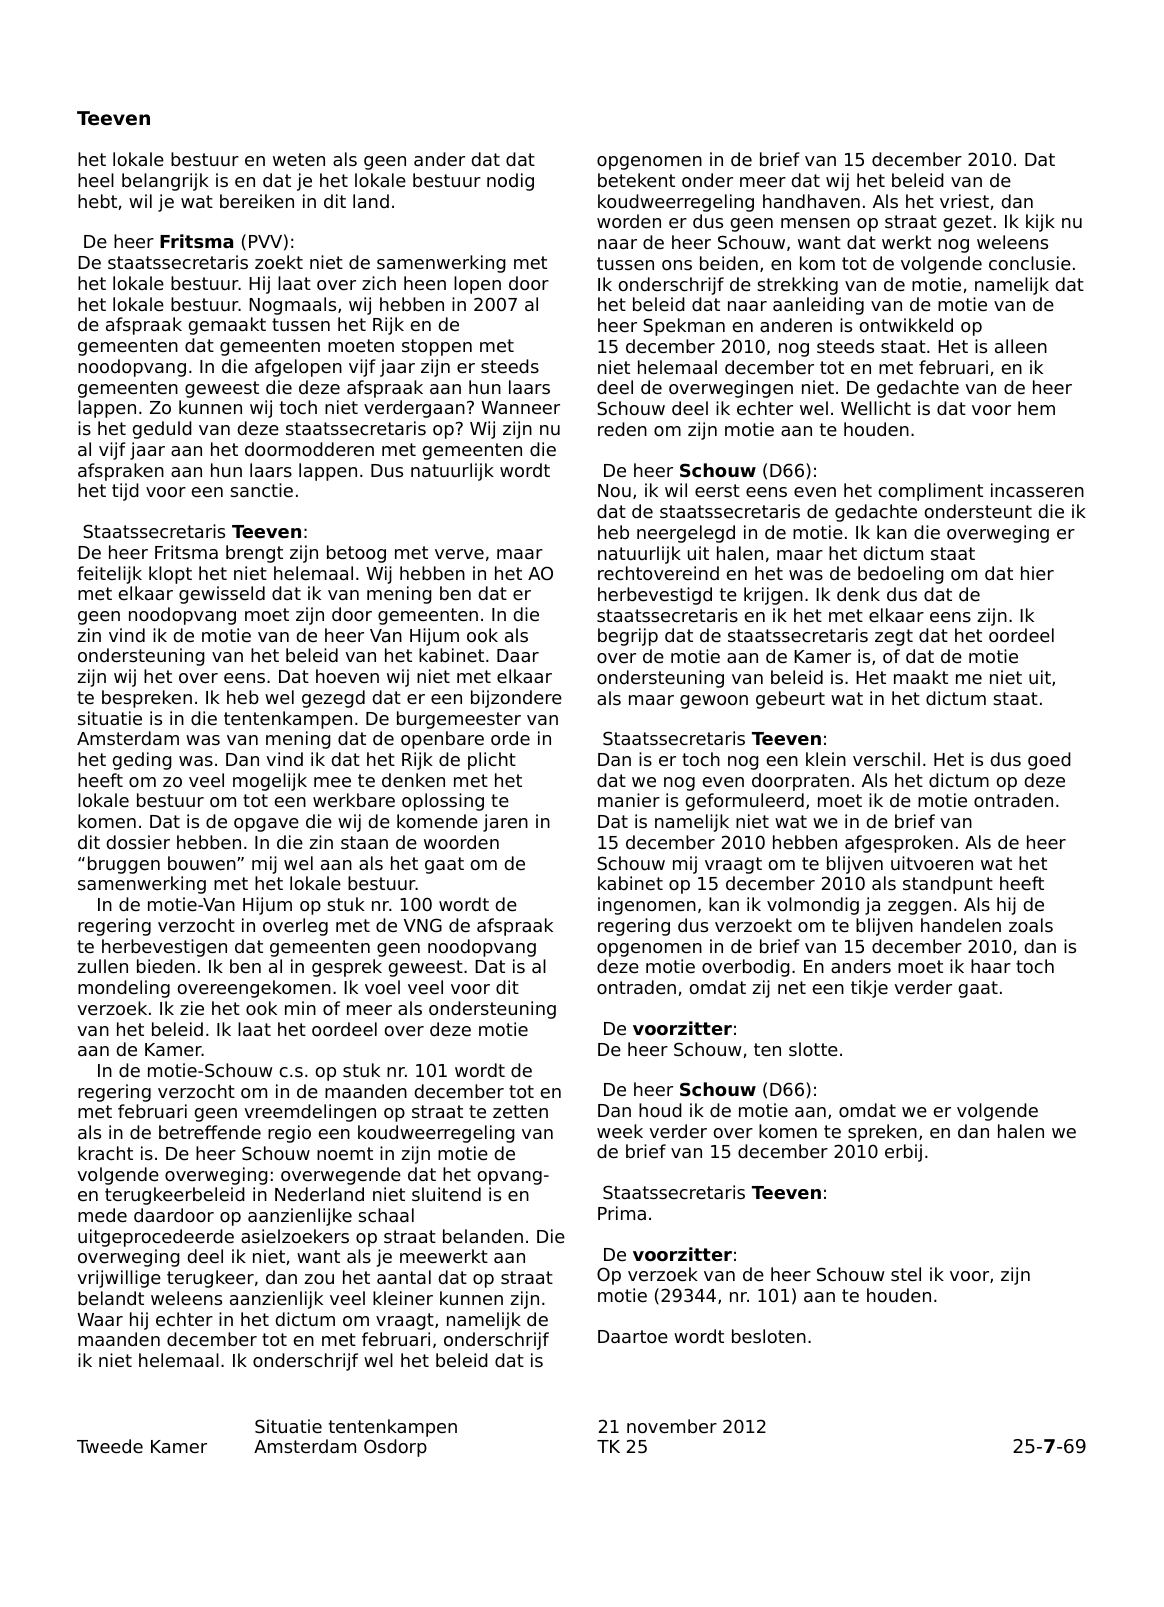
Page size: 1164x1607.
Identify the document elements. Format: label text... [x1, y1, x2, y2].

text Op verzoek van de heer Schouw stel ik voor, zijn motie (29344, nr. 101) aan te houden. [596, 1265, 1087, 1307]
text Staatssecretaris Teeven: [596, 729, 1087, 750]
text In de motie-Schouw c.s. op stuk nr. 101 wordt de regering verzocht om in de maanden december tot en met februari geen vreemdelingen op straat te zetten als in de betreffende regio een koudweerregeling van kracht is. De heer Schouw noemt in zijn motie de volgende overweging: overwegende dat het opvang- en terugkeerbeleid in Nederland niet sluitend is en mede daardoor op aanzienlijke schaal uitgeprocedeerde asielzoekers op straat belanden. Die overweging deel ik niet, want als je meewerkt aan vrijwillige terugkeer, dan zou het aantal dat op straat belandt weleens aanzienlijk veel kleiner kunnen zijn. Waar hij echter in het dictum om vraagt, namelijk de maanden december tot en met februari, onderschrijf ik niet helemaal. Ik onderschrijf wel het beleid dat is [77, 1061, 567, 1372]
text De heer Fritsma (PVV): [77, 232, 567, 253]
text Dan houd ik de motie aan, omdat we er volgende week verder over komen te spreken, en dan halen we de brief van 15 december 2010 erbij. [596, 1101, 1087, 1163]
text De voorzitter: [596, 1244, 1087, 1265]
text het lokale bestuur en weten als geen ander dat dat heel belangrijk is en dat je het lokale bestuur nodig hebt, wil je wat bereiken in dit land. [77, 150, 567, 212]
text Dan is er toch nog een klein verschil. Het is dus goed dat we nog even doorpraten. Als het dictum op deze manier is geformuleerd, moet ik de motie ontraden. Dat is namelijk niet wat we in de brief van 15 december 2010 hebben afgesproken. Als de heer Schouw mij vraagt om te blijven uitvoeren wat het kabinet op 15 december 2010 als standpunt heeft ingenomen, kan ik volmondig ja zeggen. Als hij de regering dus verzoekt om te blijven handelen zoals opgenomen in de brief van 15 december 2010, dan is deze motie overbodig. En anders moet ik haar toch ontraden, omdat zij net een tikje verder gaat. [596, 750, 1087, 999]
text In de motie-Van Hijum op stuk nr. 100 wordt de regering verzocht in overleg met de VNG de afspraak te herbevestigen dat gemeenten geen noodopvang zullen bieden. Ik ben al in gesprek geweest. Dat is al mondeling overeengekomen. Ik voel veel voor dit verzoek. Ik zie het ook min of meer als ondersteuning van het beleid. Ik laat het oordeel over deze motie aan de Kamer. [77, 895, 567, 1061]
text Prima. [596, 1204, 1087, 1224]
text De heer Schouw (D66): [596, 460, 1087, 481]
text Daartoe wordt besloten. [596, 1327, 1087, 1347]
text opgenomen in de brief van 15 december 2010. Dat betekent onder meer dat wij het beleid van de koudweerregeling handhaven. Als het vriest, dan worden er dus geen mensen op straat gezet. Ik kijk nu naar de heer Schouw, want dat werkt nog weleens tussen ons beiden, en kom tot de volgende conclusie. Ik onderschrijf de strekking van de motie, namelijk dat het beleid dat naar aanleiding van de motie van de heer Spekman en anderen is ontwikkeld op 15 december 2010, nog steeds staat. Het is alleen niet helemaal december tot en met februari, en ik deel de overwegingen niet. De gedachte van de heer Schouw deel ik echter wel. Wellicht is dat voor hem reden om zijn motie aan te houden. [596, 150, 1087, 440]
text Nou, ik wil eerst eens even het compliment incasseren dat de staatssecretaris de gedachte ondersteunt die ik heb neergelegd in de motie. Ik kan die overweging er natuurlijk uit halen, maar het dictum staat rechtovereind en het was de bedoeling om dat hier herbevestigd te krijgen. Ik denk dus dat de staatssecretaris en ik het met elkaar eens zijn. Ik begrijp dat de staatssecretaris zegt dat het oordeel over de motie aan de Kamer is, of dat de motie ondersteuning van beleid is. Het maakt me niet uit, als maar gewoon gebeurt wat in het dictum staat. [596, 481, 1087, 709]
text De heer Schouw, ten slotte. [596, 1039, 1087, 1060]
text De voorzitter: [596, 1019, 1087, 1039]
text De staatssecretaris zoekt niet de samenwerking met het lokale bestuur. Hij laat over zich heen lopen door het lokale bestuur. Nogmaals, wij hebben in 2007 al de afspraak gemaakt tussen het Rijk en de gemeenten dat gemeenten moeten stoppen met noodopvang. In die afgelopen vijf jaar zijn er steeds gemeenten geweest die deze afspraak aan hun laars lappen. Zo kunnen wij toch niet verdergaan? Wanneer is het geduld van deze staatssecretaris op? Wij zijn nu al vijf jaar aan het doormodderen met gemeenten die afspraken aan hun laars lappen. Dus natuurlijk wordt het tijd voor een sanctie. [77, 253, 567, 502]
text Staatssecretaris Teeven: [596, 1183, 1087, 1204]
text Staatssecretaris Teeven: [77, 522, 567, 543]
text De heer Schouw (D66): [596, 1080, 1087, 1101]
text De heer Fritsma brengt zijn betoog met verve, maar feitelijk klopt het niet helemaal. Wij hebben in het AO met elkaar gewisseld dat ik van mening ben dat er geen noodopvang moet zijn door gemeenten. In die zin vind ik de motie van de heer Van Hijum ook als ondersteuning van het beleid van het kabinet. Daar zijn wij het over eens. Dat hoeven wij niet met elkaar te bespreken. Ik heb wel gezegd dat er een bijzondere situatie is in die tentenkampen. De burgemeester van Amsterdam was van mening dat de openbare orde in het geding was. Dan vind ik dat het Rijk de plicht heeft om zo veel mogelijk mee te denken met het lokale bestuur om tot een werkbare oplossing te komen. Dat is de opgave die wij de komende jaren in dit dossier hebben. In die zin staan de woorden “bruggen bouwen” mij wel aan als het gaat om de samenwerking met het lokale bestuur. [77, 543, 567, 895]
